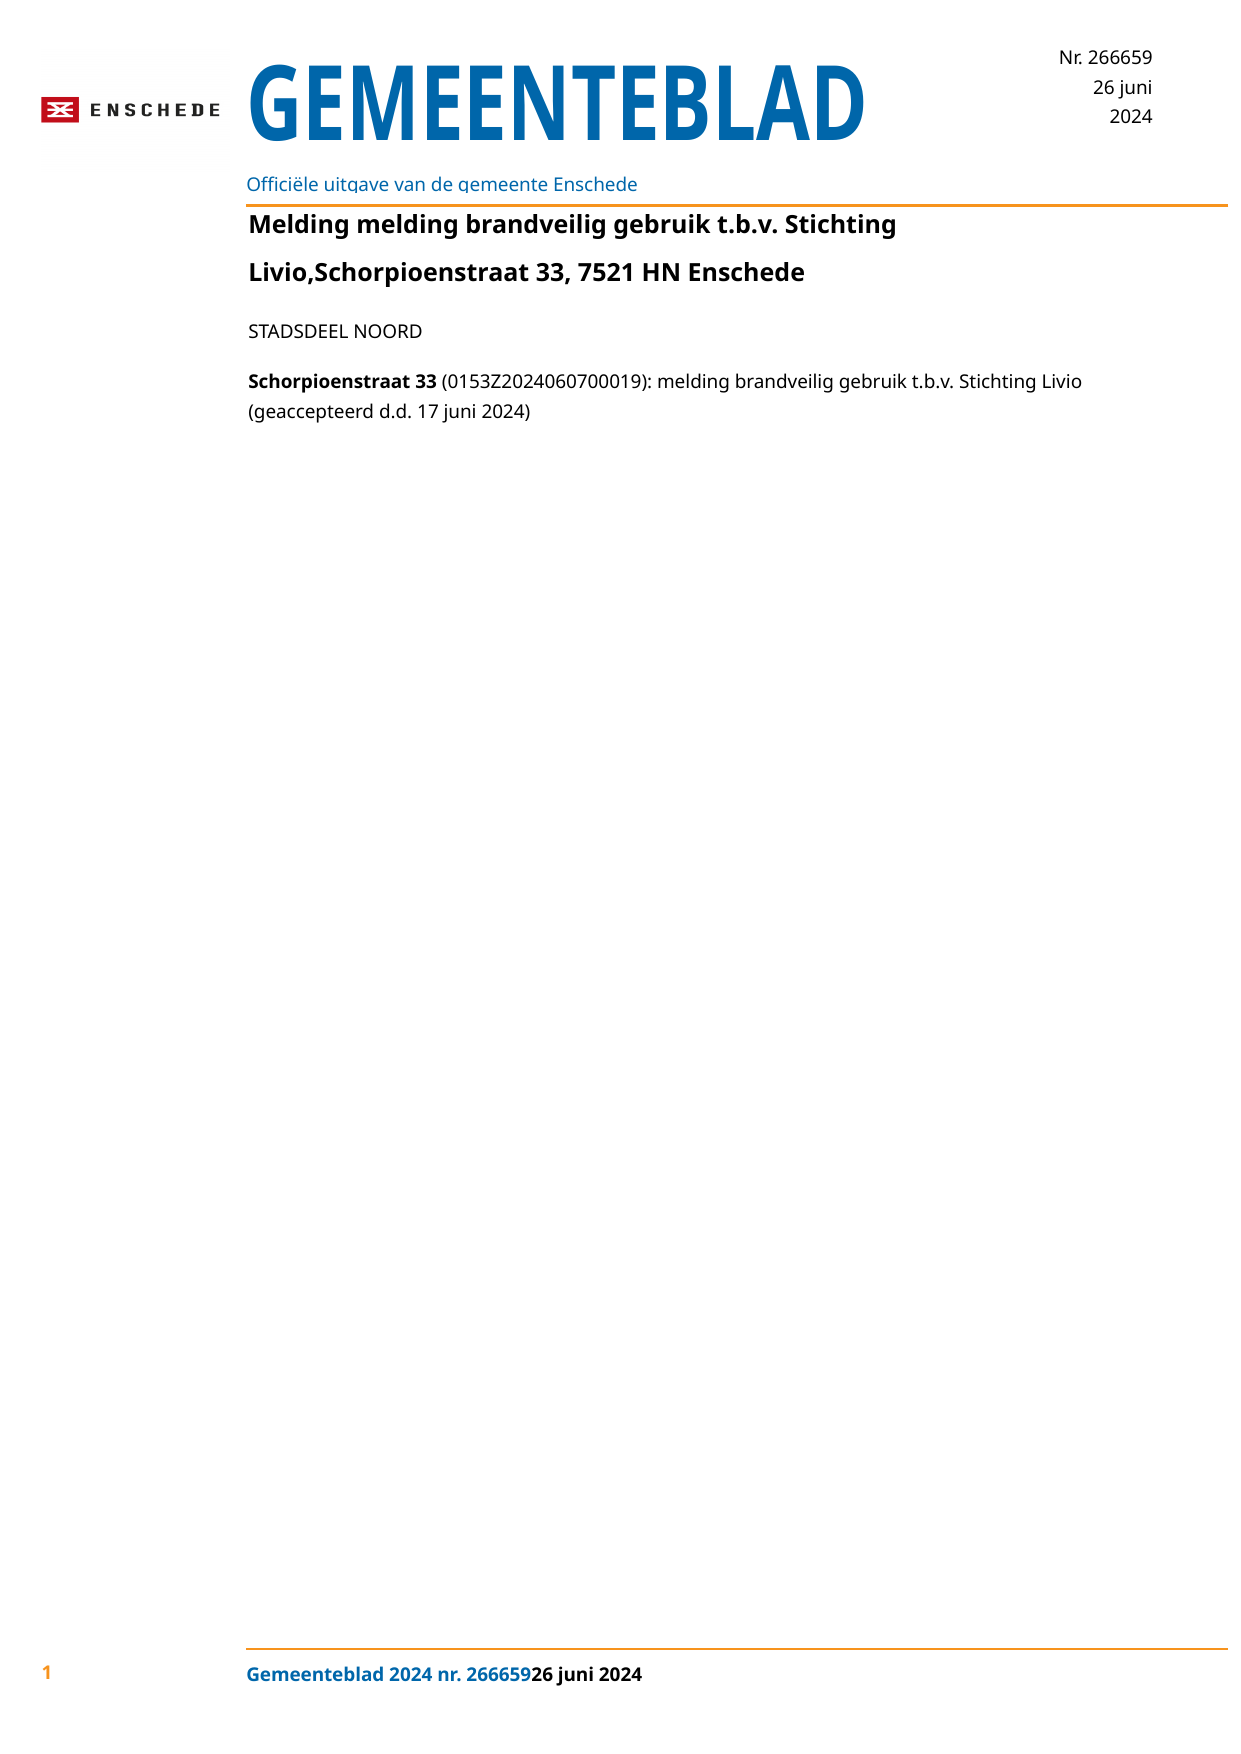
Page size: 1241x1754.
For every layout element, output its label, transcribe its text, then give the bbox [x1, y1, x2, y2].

text STADSDEEL NOORD [248, 318, 1152, 344]
text Schorpioenstraat 33 (0153Z2024060700019): melding brandveilig gebruik t.b.v. Stichting Livio (geaccepteerd d.d. 17 juni 2024) [248, 368, 1152, 424]
picture [41, 47, 231, 172]
text Melding melding brandveilig gebruik t.b.v. Stichting Livio,Schorpioenstraat 33, 7521 HN Enschede [248, 207, 1152, 288]
